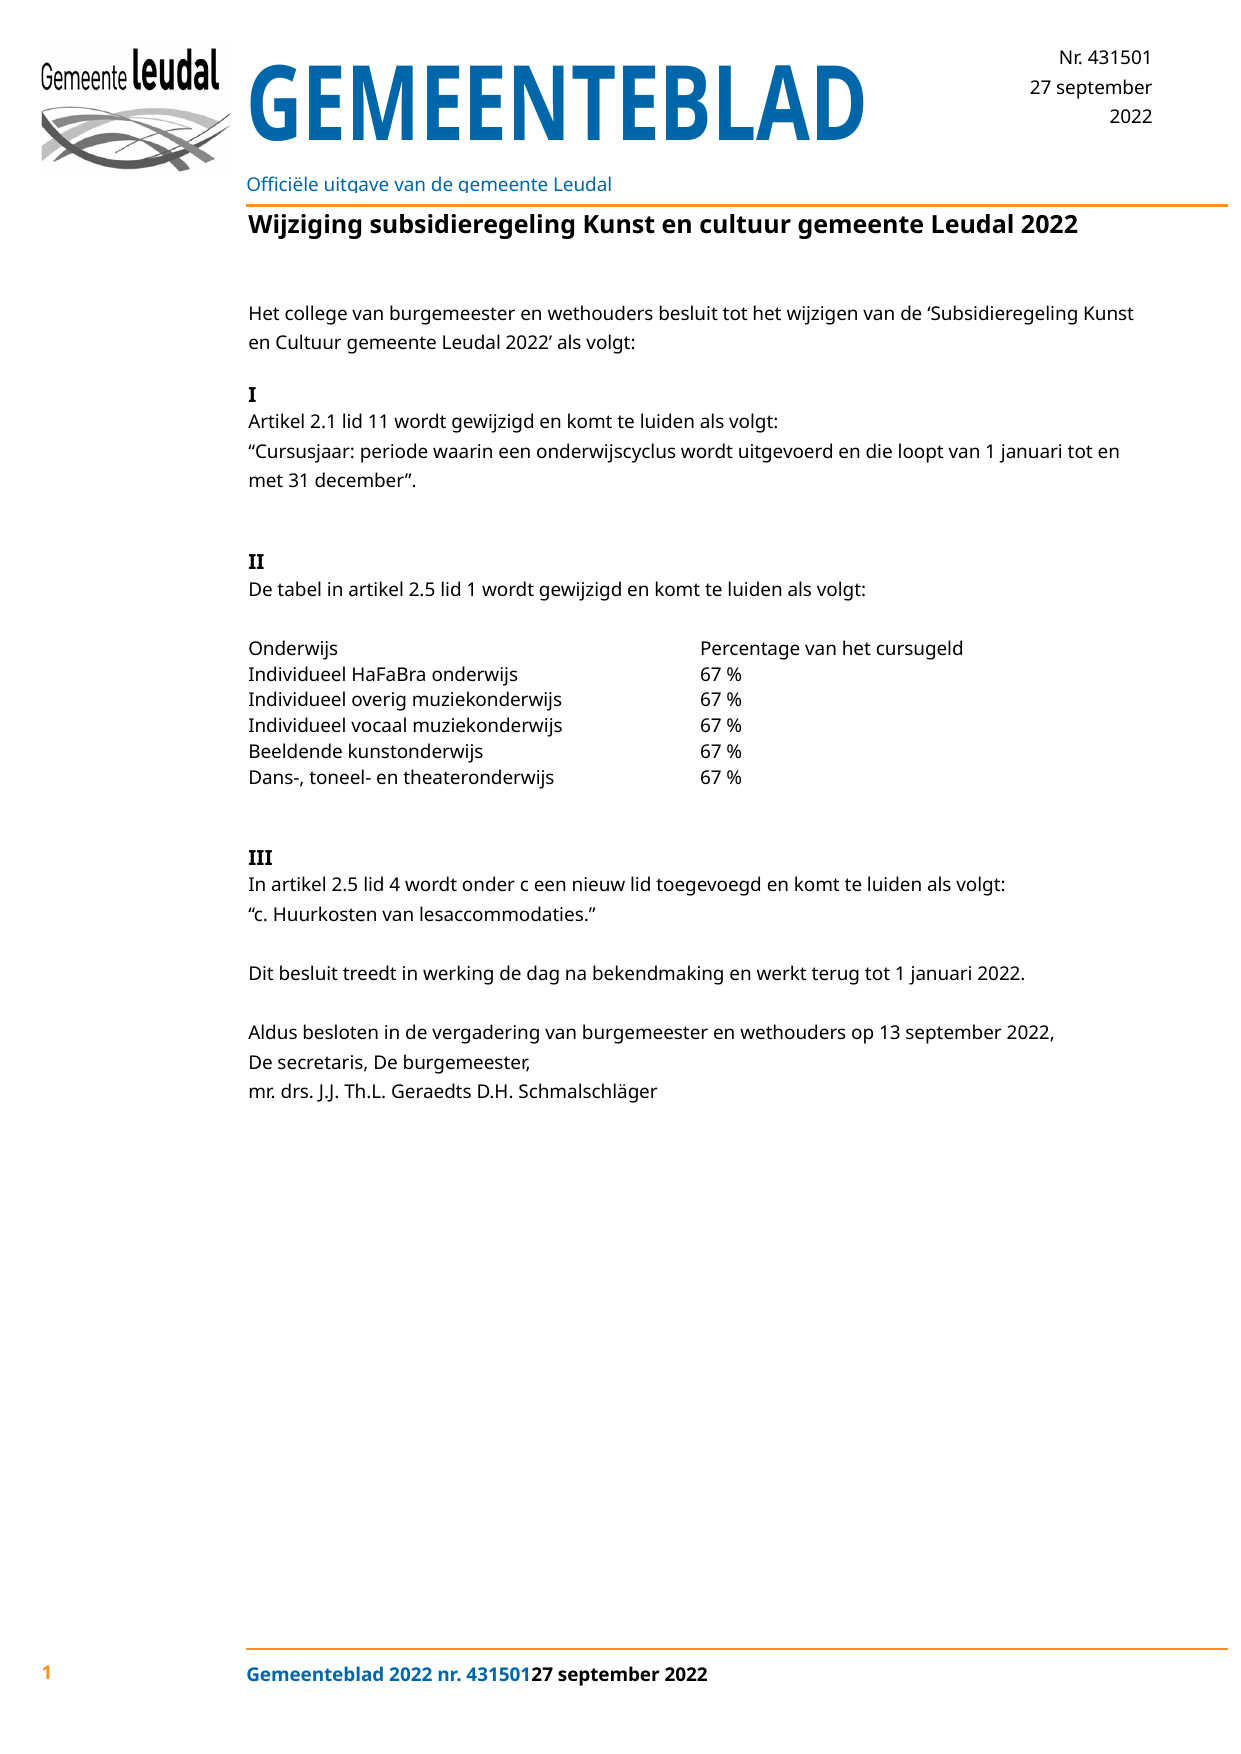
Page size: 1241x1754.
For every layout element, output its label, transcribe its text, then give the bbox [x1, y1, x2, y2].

table_cell Dans-, toneel- en theateronderwijs [248, 764, 700, 789]
table_header Percentage van het cursugeld [700, 635, 1152, 661]
text I [248, 380, 1152, 408]
table_cell Individueel HaFaBra onderwijs [248, 661, 700, 687]
table_cell Individueel vocaal muziekonderwijs [248, 713, 700, 738]
text II [248, 547, 1152, 576]
table_cell 67 % [700, 713, 1152, 738]
table_cell Beeldende kunstonderwijs [248, 738, 700, 764]
text De tabel in artikel 2.5 lid 1 wordt gewijzigd en komt te luiden als volgt: [248, 576, 1152, 602]
table_cell 67 % [700, 661, 1152, 687]
text “Cursusjaar: periode waarin een onderwijscyclus wordt uitgevoerd en die loopt van 1 januari tot en met 31 december”. [248, 438, 1152, 493]
text Dit besluit treedt in werking de dag na bekendmaking en werkt terug tot 1 januari 2022. [248, 960, 1152, 986]
table_cell 67 % [700, 687, 1152, 712]
text mr. drs. J.J. Th.L. Geraedts D.H. Schmalschläger [248, 1079, 1152, 1104]
text In artikel 2.5 lid 4 wordt onder c een nieuw lid toegevoegd en komt te luiden als volgt: [248, 872, 1152, 897]
text Artikel 2.1 lid 11 wordt gewijzigd en komt te luiden als volgt: [248, 408, 1152, 434]
text “c. Huurkosten van lesaccommodaties.” [248, 901, 1152, 927]
text Het college van burgemeester en wethouders besluit tot het wijzigen van de ‘Subsidieregeling Kunst en Cultuur gemeente Leudal 2022’ als volgt: [248, 300, 1152, 355]
text Wijziging subsidieregeling Kunst en cultuur gemeente Leudal 2022 [248, 207, 1152, 241]
text De secretaris, De burgemeester, [248, 1049, 1152, 1075]
table_header Onderwijs [248, 635, 700, 661]
text Aldus besloten in de vergadering van burgemeester en wethouders op 13 september 2022, [248, 1019, 1152, 1045]
table_cell 67 % [700, 764, 1152, 789]
picture [41, 47, 231, 172]
table_cell 67 % [700, 738, 1152, 764]
text III [248, 843, 1152, 872]
table_cell Individueel overig muziekonderwijs [248, 687, 700, 712]
